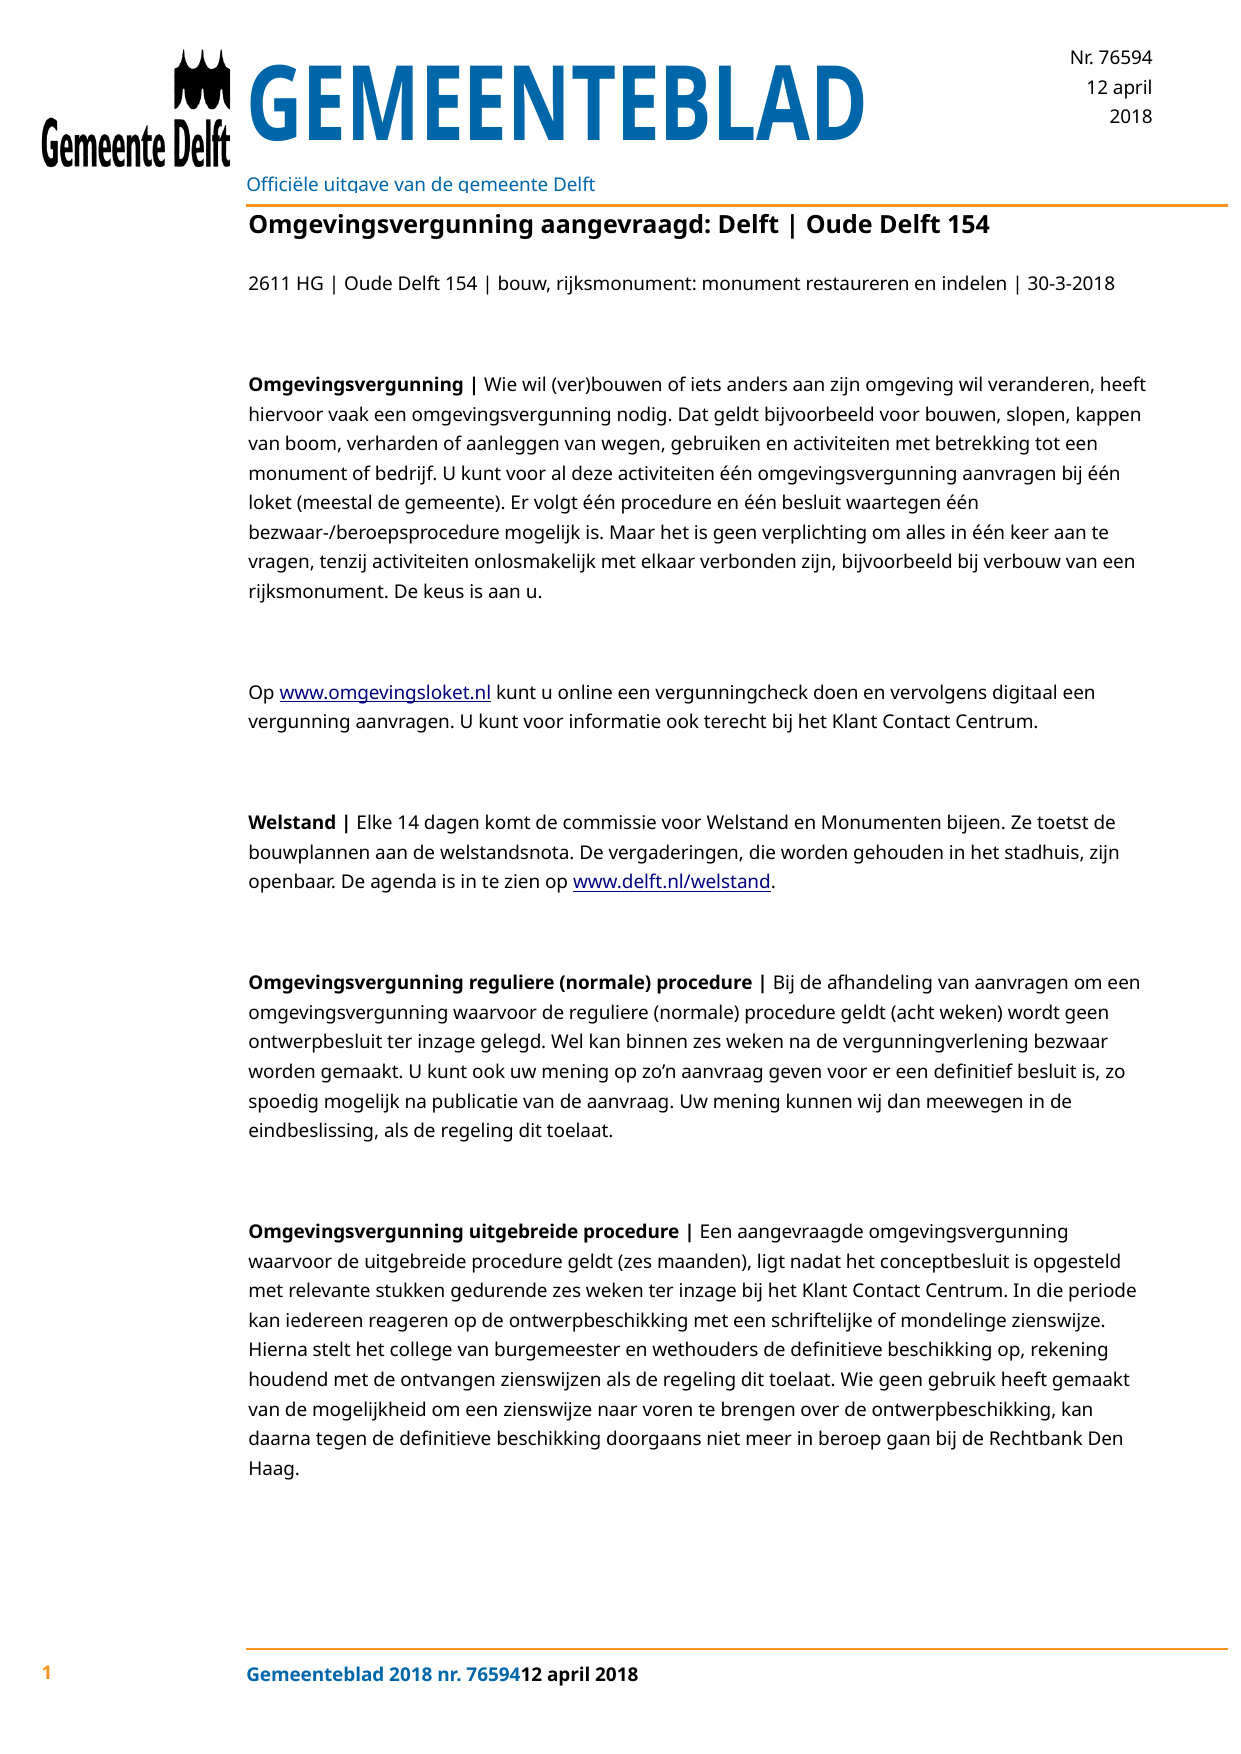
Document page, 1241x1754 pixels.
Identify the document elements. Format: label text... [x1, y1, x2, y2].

picture [41, 47, 231, 172]
text Welstand | Elke 14 dagen komt de commissie voor Welstand en Monumenten bijeen. Ze toetst de bouwplannen aan de welstandsnota. De vergaderingen, die worden gehouden in het stadhuis, zijn openbaar. De agenda is in te zien op www.delft.nl/welstand. [248, 809, 1152, 894]
text Omgevingsvergunning | Wie wil (ver)bouwen of iets anders aan zijn omgeving wil veranderen, heeft hiervoor vaak een omgevingsvergunning nodig. Dat geldt bijvoorbeeld voor bouwen, slopen, kappen van boom, verharden of aanleggen van wegen, gebruiken en activiteiten met betrekking tot een monument of bedrijf. U kunt voor al deze activiteiten één omgevingsvergunning aanvragen bij één loket (meestal de gemeente). Er volgt één procedure en één besluit waartegen één bezwaar-/beroepsprocedure mogelijk is. Maar het is geen verplichting om alles in één keer aan te vragen, tenzij activiteiten onlosmakelijk met elkaar verbonden zijn, bijvoorbeeld bij verbouw van een rijksmonument. De keus is aan u. [248, 371, 1152, 604]
text Op www.omgevingsloket.nl kunt u online een vergunningcheck doen en vervolgens digitaal een vergunning aanvragen. U kunt voor informatie ook terecht bij het Klant Contact Centrum. [248, 679, 1152, 734]
text 2611 HG | Oude Delft 154 | bouw, rijksmonument: monument restaureren en indelen | 30-3-2018 [248, 270, 1152, 296]
text Omgevingsvergunning aangevraagd: Delft | Oude Delft 154 [248, 207, 1152, 241]
text Omgevingsvergunning reguliere (normale) procedure | Bij de afhandeling van aanvragen om een omgevingsvergunning waarvoor de reguliere (normale) procedure geldt (acht weken) wordt geen ontwerpbesluit ter inzage gelegd. Wel kan binnen zes weken na de vergunningverlening bezwaar worden gemaakt. U kunt ook uw mening op zo’n aanvraag geven voor er een definitief besluit is, zo spoedig mogelijk na publicatie van de aanvraag. Uw mening kunnen wij dan meewegen in de eindbeslissing, als de regeling dit toelaat. [248, 969, 1152, 1143]
text Omgevingsvergunning uitgebreide procedure | Een aangevraagde omgevingsvergunning waarvoor de uitgebreide procedure geldt (zes maanden), ligt nadat het conceptbesluit is opgesteld met relevante stukken gedurende zes weken ter inzage bij het Klant Contact Centrum. In die periode kan iedereen reageren op de ontwerpbeschikking met een schriftelijke of mondelinge zienswijze. Hierna stelt het college van burgemeester en wethouders de definitieve beschikking op, rekening houdend met de ontvangen zienswijzen als de regeling dit toelaat. Wie geen gebruik heeft gemaakt van de mogelijkheid om een zienswijze naar voren te brengen over de ontwerpbeschikking, kan daarna tegen de definitieve beschikking doorgaans niet meer in beroep gaan bij de Rechtbank Den Haag. [248, 1218, 1152, 1481]
